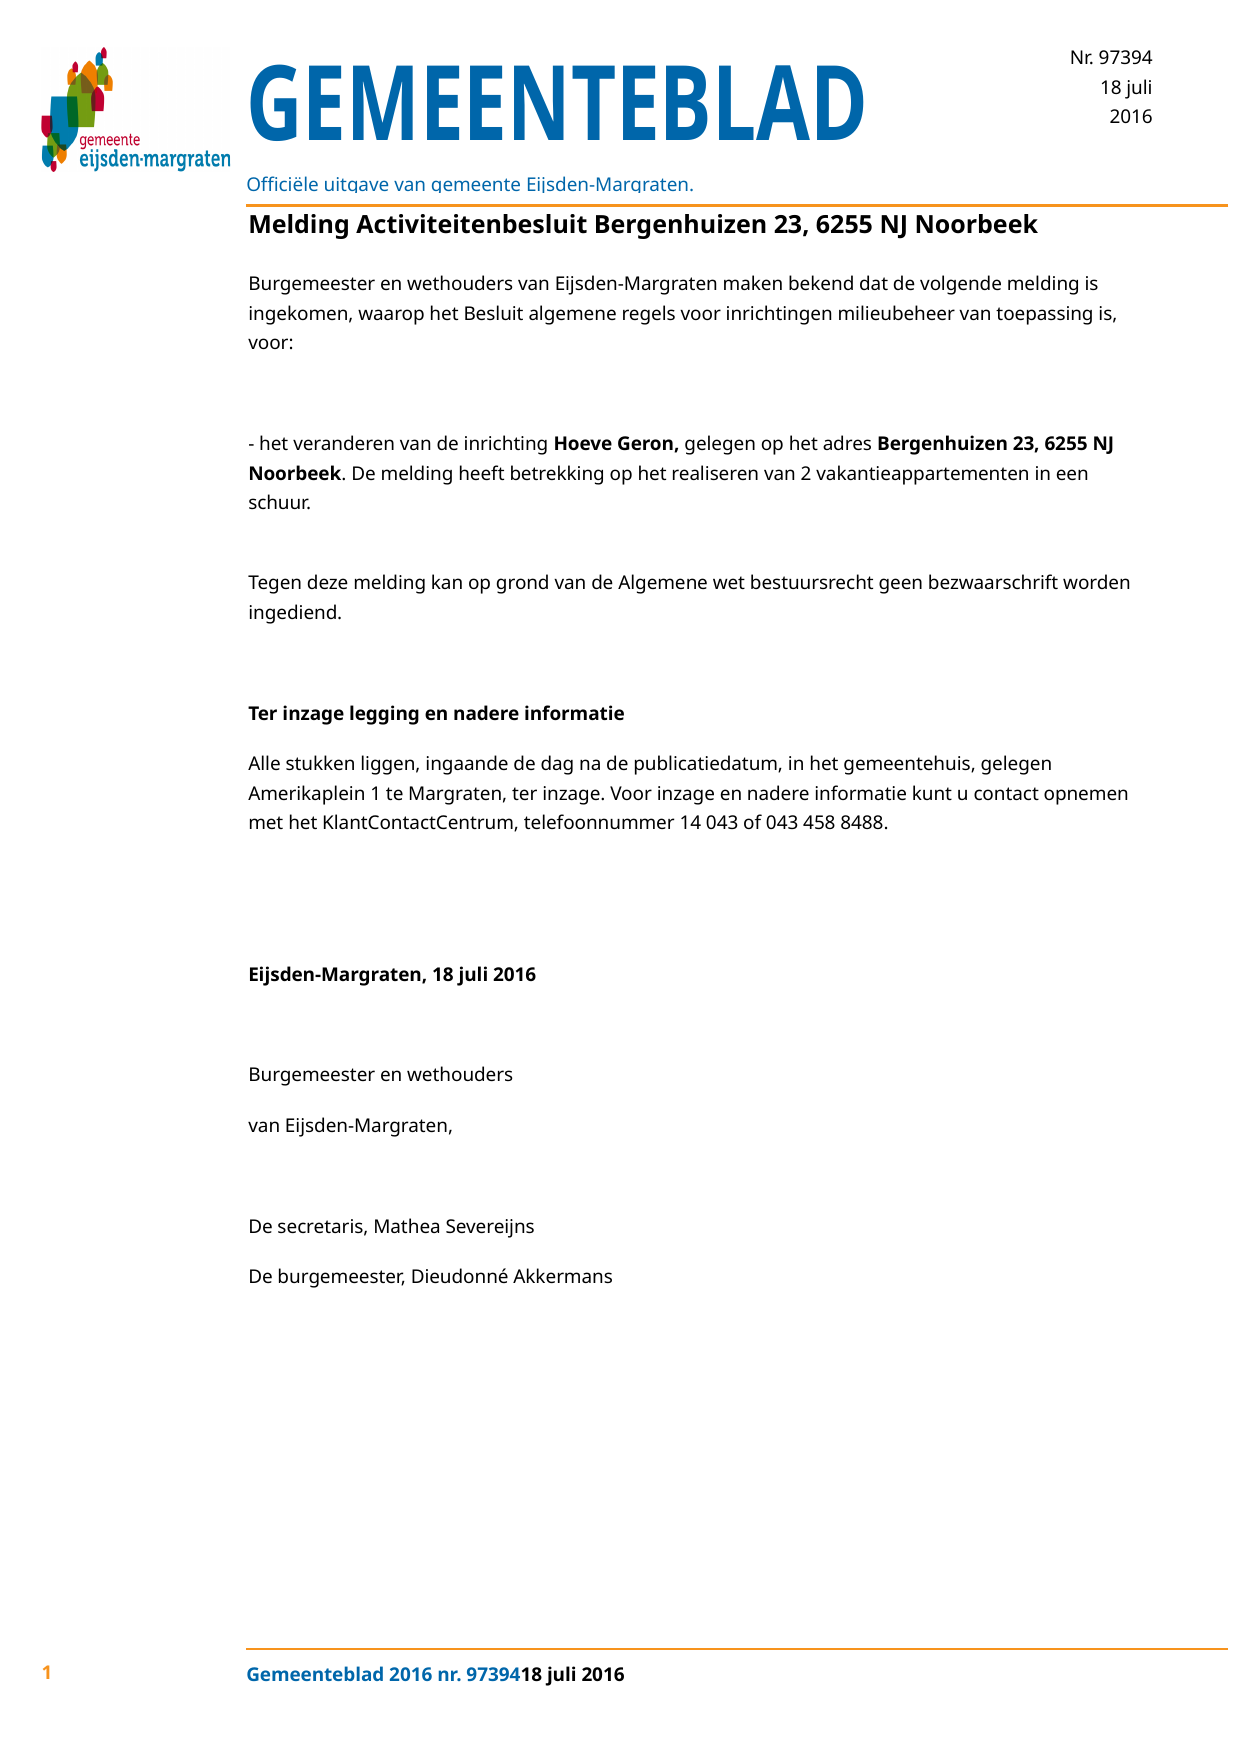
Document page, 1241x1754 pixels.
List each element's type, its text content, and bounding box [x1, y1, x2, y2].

picture [41, 47, 231, 172]
text De secretaris, Mathea Severeijns [248, 1213, 1152, 1238]
text Burgemeester en wethouders van Eijsden-Margraten maken bekend dat de volgende melding is ingekomen, waarop het Besluit algemene regels voor inrichtingen milieubeheer van toepassing is, voor: [248, 270, 1152, 355]
text Melding Activiteitenbesluit Bergenhuizen 23, 6255 NJ Noorbeek [248, 207, 1152, 241]
text De burgemeester, Dieudonné Akkermans [248, 1263, 1152, 1289]
text van Eijsden-Margraten, [248, 1112, 1152, 1138]
text Burgemeester en wethouders [248, 1062, 1152, 1087]
text Alle stukken liggen, ingaande de dag na de publicatiedatum, in het gemeentehuis, gelegen Amerikaplein 1 te Margraten, ter inzage. Voor inzage en nadere informatie kunt u contact opnemen met het KlantContactCentrum, telefoonnummer 14 043 of 043 458 8488. [248, 750, 1152, 835]
text Ter inzage legging en nadere informatie [248, 700, 1152, 726]
text - het veranderen van de inrichting Hoeve Geron, gelegen op het adres Bergenhuizen 23, 6255 NJ Noorbeek. De melding heeft betrekking op het realiseren van 2 vakantieappartementen in een schuur. [248, 430, 1152, 515]
text Tegen deze melding kan op grond van de Algemene wet bestuursrecht geen bezwaarschrift worden ingediend. [248, 569, 1152, 625]
text Eijsden-Margraten, 18 juli 2016 [248, 961, 1152, 986]
